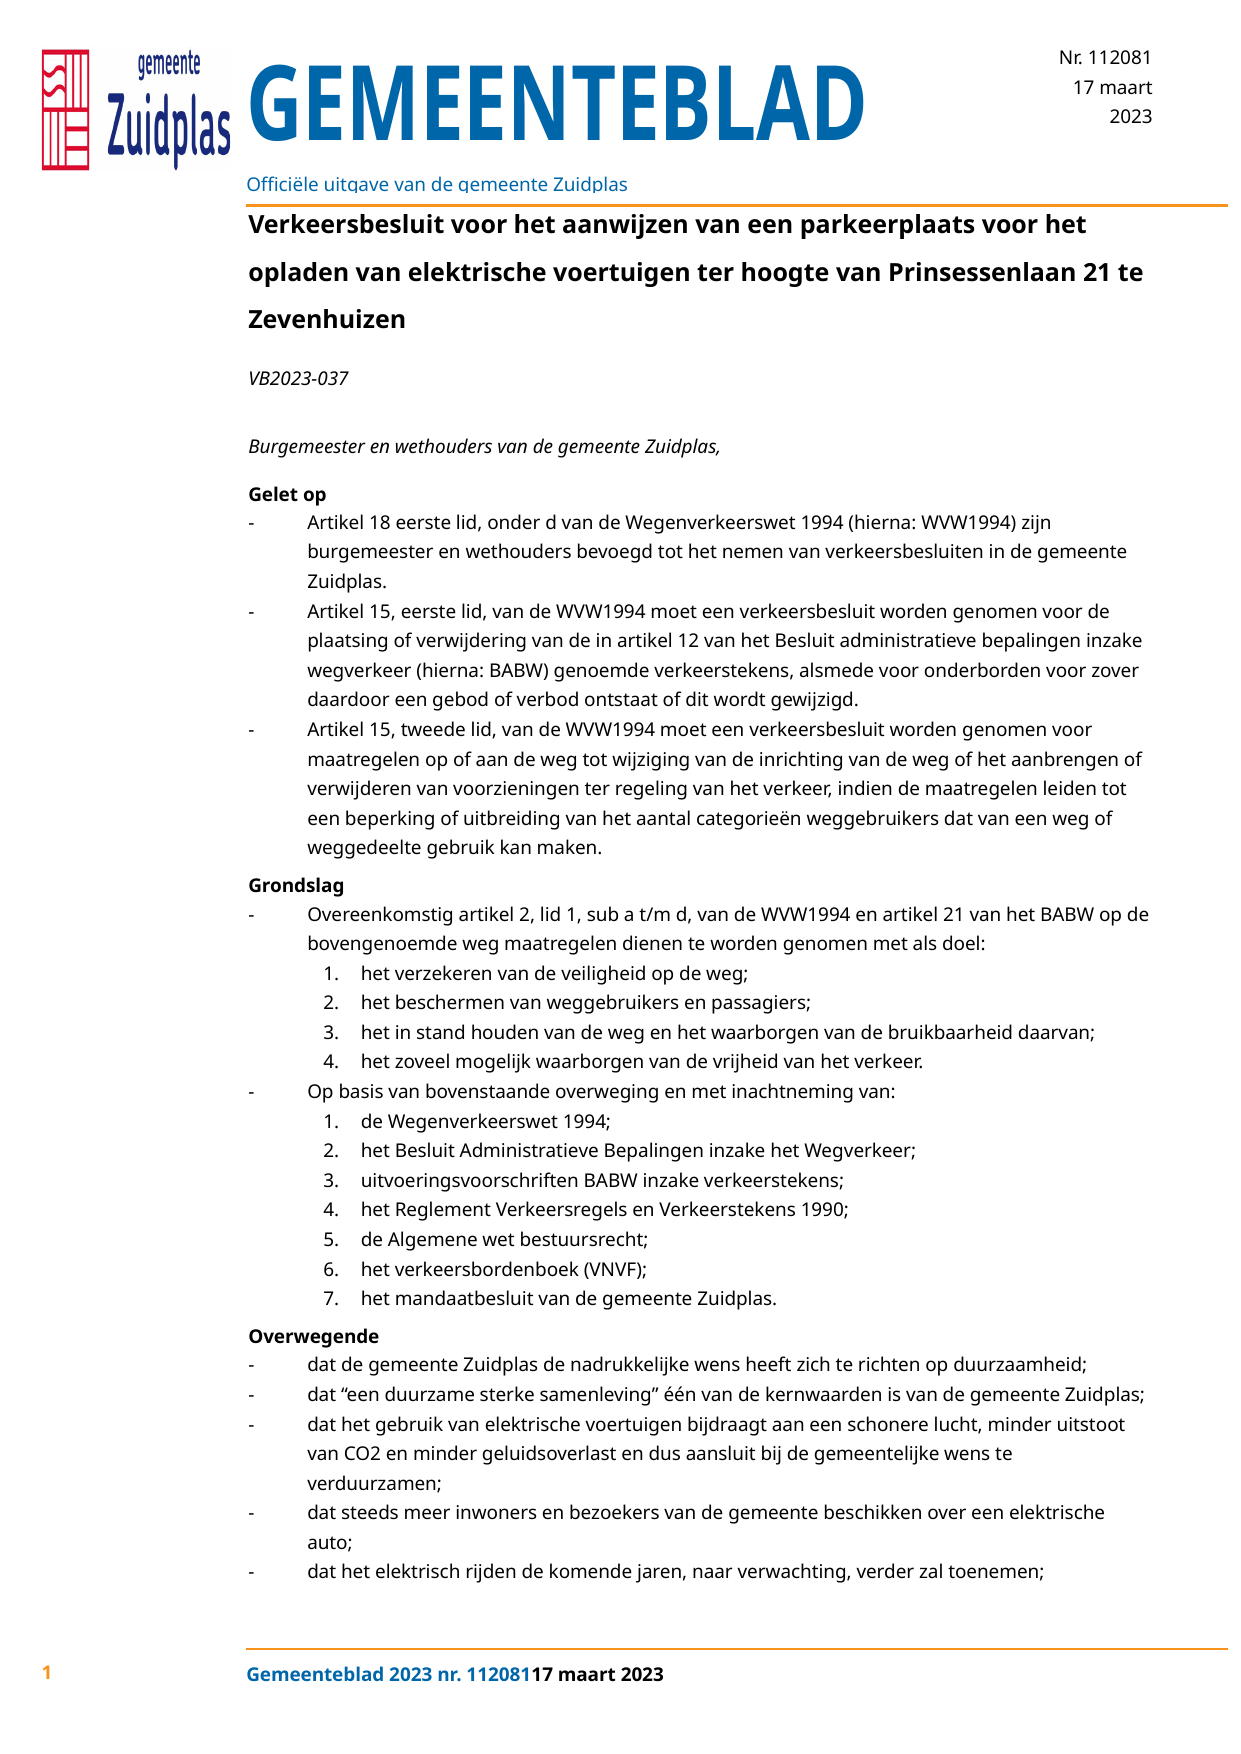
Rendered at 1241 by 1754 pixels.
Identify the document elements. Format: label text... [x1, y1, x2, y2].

list het mandaatbesluit van de gemeente Zuidplas. [323, 1285, 1152, 1311]
picture [41, 47, 231, 172]
list dat het gebruik van elektrische voertuigen bijdraagt aan een schonere lucht, minder uitstoot van CO2 en minder geluidsoverlast en dus aansluit bij de gemeentelijke wens te verduurzamen; [248, 1411, 1152, 1496]
text Overwegende [248, 1323, 1152, 1349]
list het Besluit Administratie­ve Bepa­lingen inzake het Weg­ver­keer; [323, 1137, 1152, 1163]
list Overeenkomstig artikel 2, lid 1, sub a t/m d, van de WVW1994 en artikel 21 van het BABW op de bovengenoemde weg maatregelen dienen te worden genomen met als doel: [248, 901, 1152, 956]
text Verkeersbesluit voor het aanwijzen van een parkeerplaats voor het opladen van elektrische voertuigen ter hoogte van Prinsessenlaan 21 te Zevenhuizen [248, 207, 1152, 336]
list dat steeds meer inwoners en bezoekers van de gemeente beschikken over een elektrische auto; [248, 1499, 1152, 1555]
list uitvoeringsvoorschriften BABW inzake verkeerstekens; [323, 1167, 1152, 1193]
list Artikel 15, tweede lid, van de WVW1994 moet een verkeersbesluit worden genomen voor maatregelen op of aan de weg tot wijziging van de inrichting van de weg of het aanbrengen of verwijderen van voorzieningen ter regeling van het verkeer, indien de maatregelen leiden tot een beperking of uitbreiding van het aantal categorieën weggebruikers dat van een weg of weggedeelte gebruik kan maken. [248, 716, 1152, 860]
list het verkeersbordenboek (VNVF); [323, 1256, 1152, 1282]
text Grondslag [248, 872, 1152, 898]
list het beschermen van weggebruikers en passagiers; [323, 989, 1152, 1015]
text VB2023-037 [248, 366, 1152, 391]
list het verzekeren van de veiligheid op de weg; [323, 960, 1152, 986]
list het in stand houden van de weg en het waarborgen van de bruikbaarheid daarvan; [323, 1019, 1152, 1045]
list de Algemene wet bestuursrecht; [323, 1226, 1152, 1252]
list het zoveel mogelijk waarborgen van de vrijheid van het verkeer. [323, 1049, 1152, 1074]
list Artikel 18 eerste lid, onder d van de Wegenverkeerswet 1994 (hierna: WVW1994) zijn burgemeester en wethouders bevoegd tot het nemen van ver­keersbe­sluiten in de gemeente Zuidplas. [248, 509, 1152, 594]
list Op basis van bovenstaande overweging en met inachtneming van: [248, 1078, 1152, 1104]
text Gelet op [248, 481, 1152, 507]
list dat de gemeente Zuidplas de nadrukkelijke wens heeft zich te richten op duurzaamheid; [248, 1352, 1152, 1377]
list dat het elektrisch rijden de komende jaren, naar verwachting, verder zal toenemen; [248, 1559, 1152, 1584]
list Artikel 15, eerste lid, van de WVW1994 moet een verkeersbesluit worden genomen voor de plaatsing of verwijdering van de in artikel 12 van het Besluit administratieve bepalingen inzake wegverkeer (hierna: BABW) genoemde verkeerstekens, alsmede voor onderborden voor zover daardoor een gebod of verbod ontstaat of dit wordt gewijzigd. [248, 598, 1152, 712]
list het Reglement Verkeersregels en Verkeerstekens 1990; [323, 1197, 1152, 1222]
text Burgemeester en wethouders van de gemeente Zuidplas, [248, 433, 1152, 459]
list dat “een duurzame sterke samenleving” één van de kernwaarden is van de gemeente Zuidplas; [248, 1381, 1152, 1407]
list de Wegenverkeerswet 1994; [323, 1108, 1152, 1134]
